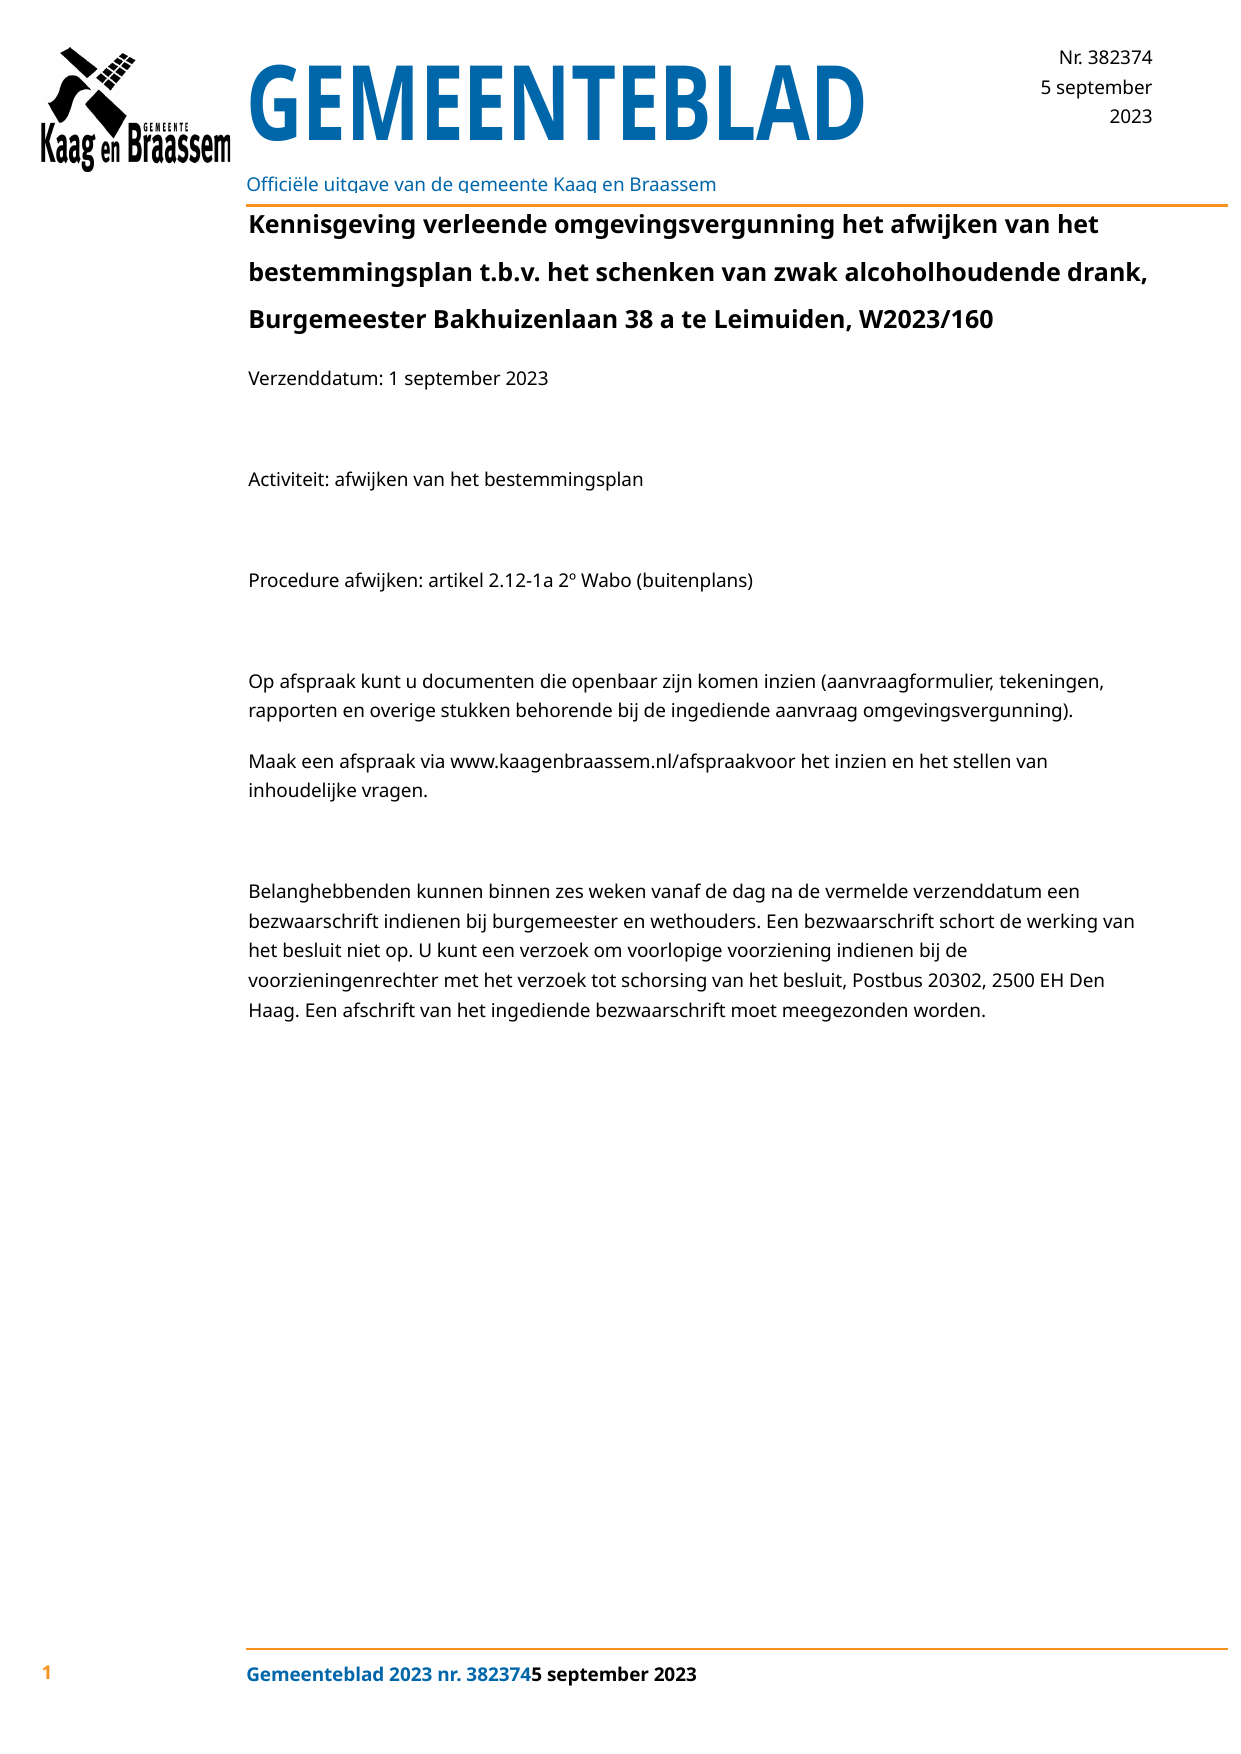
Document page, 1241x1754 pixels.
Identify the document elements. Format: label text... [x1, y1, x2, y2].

picture [41, 47, 231, 172]
text Procedure afwijken: artikel 2.12-1a 2º Wabo (buitenplans) [248, 567, 1152, 593]
text Belanghebbenden kunnen binnen zes weken vanaf de dag na de vermelde verzenddatum een bezwaarschrift indienen bij burgemeester en wethouders. Een bezwaarschrift schort de werking van het besluit niet op. U kunt een verzoek om voorlopige voorziening indienen bij de voorzieningenrechter met het verzoek tot schorsing van het besluit, Postbus 20302, 2500 EH Den Haag. Een afschrift van het ingediende bezwaarschrift moet meegezonden worden. [248, 878, 1152, 1022]
text Activiteit: afwijken van het bestemmingsplan [248, 466, 1152, 492]
text Op afspraak kunt u documenten die openbaar zijn komen inzien (aanvraagformulier, tekeningen, rapporten en overige stukken behorende bij de ingediende aanvraag omgevingsvergunning). [248, 668, 1152, 723]
text Maak een afspraak via www.kaagenbraassem.nl/afspraakvoor het inzien en het stellen van inhoudelijke vragen. [248, 748, 1152, 803]
text Kennisgeving verleende omgevingsvergunning het afwijken van het bestemmingsplan t.b.v. het schenken van zwak alcoholhoudende drank, Burgemeester Bakhuizenlaan 38 a te Leimuiden, W2023/160 [248, 207, 1152, 336]
text Verzenddatum: 1 september 2023 [248, 366, 1152, 391]
